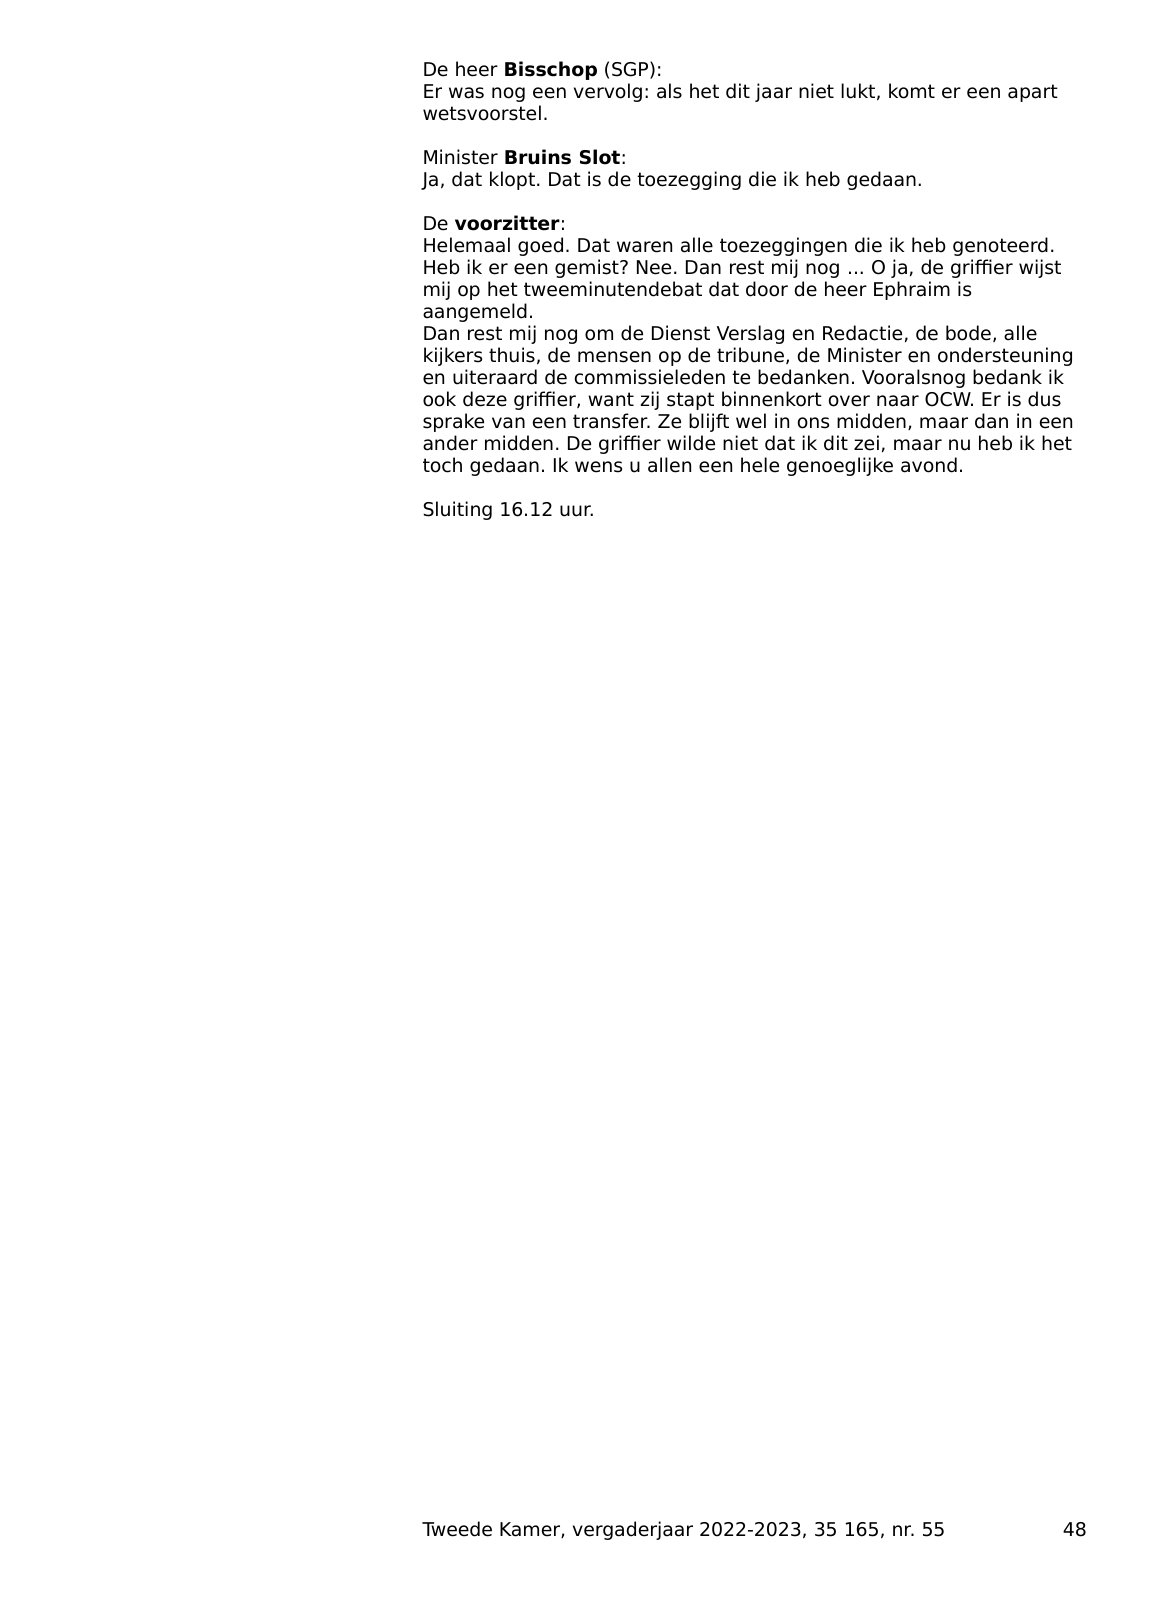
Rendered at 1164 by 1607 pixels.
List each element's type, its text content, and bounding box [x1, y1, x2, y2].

text Helemaal goed. Dat waren alle toezeggingen die ik heb genoteerd. Heb ik er een gemist? Nee. Dan rest mij nog ... O ja, de griffier wijst mij op het tweeminutendebat dat door de heer Ephraim is aangemeld. [422, 235, 1087, 323]
text De voorzitter: [422, 213, 1087, 235]
text De heer Bisschop (SGP): [422, 59, 1087, 81]
text Dan rest mij nog om de Dienst Verslag en Redactie, de bode, alle kijkers thuis, de mensen op de tribune, de Minister en ondersteuning en uiteraard de commissieleden te bedanken. Vooralsnog bedank ik ook deze griffier, want zij stapt binnenkort over naar OCW. Er is dus sprake van een transfer. Ze blijft wel in ons midden, maar dan in een ander midden. De griffier wilde niet dat ik dit zei, maar nu heb ik het toch gedaan. Ik wens u allen een hele genoeglijke avond. [422, 323, 1087, 477]
text Minister Bruins Slot: [422, 147, 1087, 169]
text Ja, dat klopt. Dat is de toezegging die ik heb gedaan. [422, 169, 1087, 191]
text Sluiting 16.12 uur. [422, 499, 1087, 521]
text Er was nog een vervolg: als het dit jaar niet lukt, komt er een apart wetsvoorstel. [422, 81, 1087, 125]
